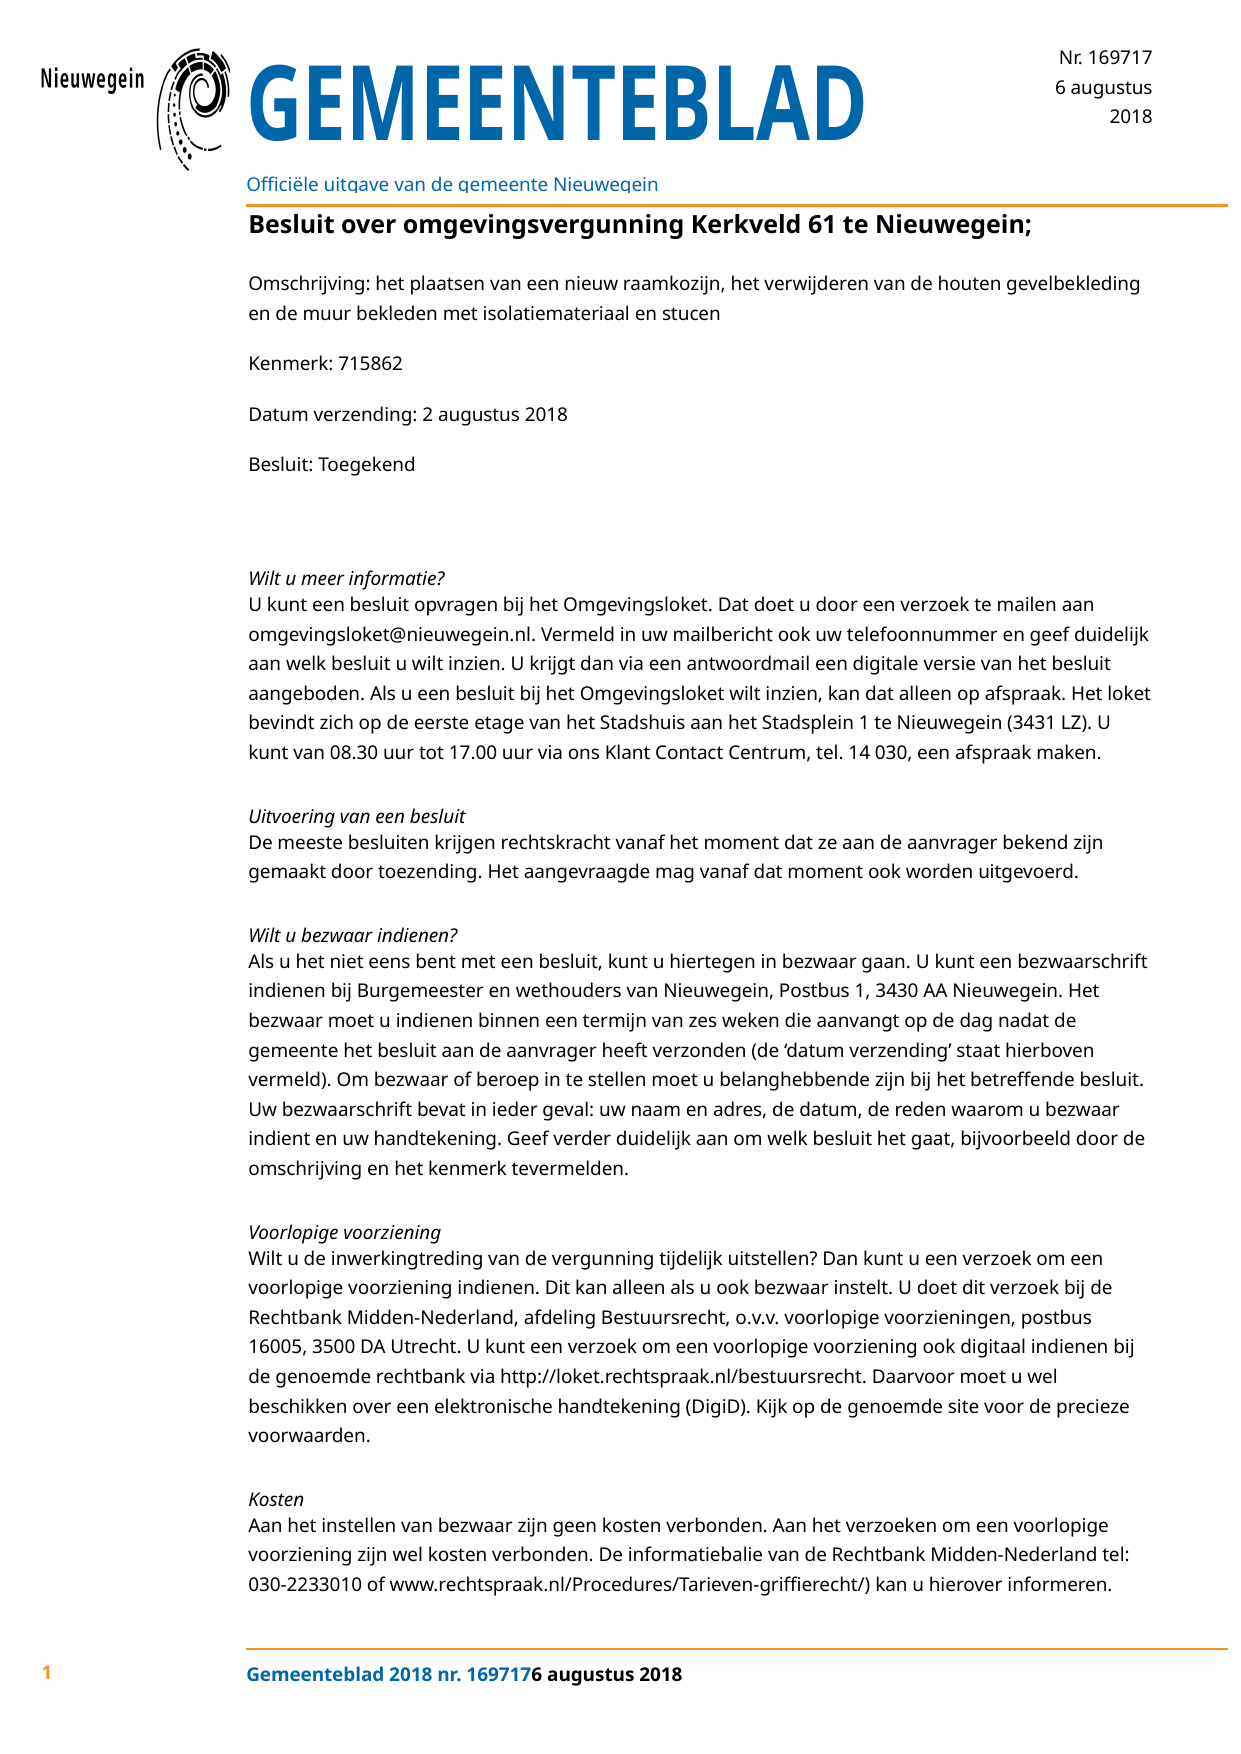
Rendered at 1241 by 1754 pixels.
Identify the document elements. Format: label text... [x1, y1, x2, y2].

text U kunt een besluit opvragen bij het Omgevingsloket. Dat doet u door een verzoek te mailen aan omgevingsloket@nieuwegein.nl. Vermeld in uw mailbericht ook uw telefoonnummer en geef duidelijk aan welk besluit u wilt inzien. U krijgt dan via een antwoordmail een digitale versie van het besluit aangeboden. Als u een besluit bij het Omgevingsloket wilt inzien, kan dat alleen op afspraak. Het loket bevindt zich op de eerste etage van het Stadshuis aan het Stadsplein 1 te Nieuwegein (3431 LZ). U kunt van 08.30 uur tot 17.00 uur via ons Klant Contact Centrum, tel. 14 030, een afspraak maken. [248, 591, 1152, 765]
text Als u het niet eens bent met een besluit, kunt u hiertegen in bezwaar gaan. U kunt een bezwaarschrift indienen bij Burgemeester en wethouders van Nieuwegein, Postbus 1, 3430 AA Nieuwegein. Het bezwaar moet u indienen binnen een termijn van zes weken die aanvangt op de dag nadat de gemeente het besluit aan de aanvrager heeft verzonden (de ‘datum verzending’ staat hierboven vermeld). Om bezwaar of beroep in te stellen moet u belanghebbende zijn bij het betreffende besluit. Uw bezwaarschrift bevat in ieder geval: uw naam en adres, de datum, de reden waarom u bezwaar indient en uw handtekening. Geef verder duidelijk aan om welk besluit het gaat, bijvoorbeeld door de omschrijving en het kenmerk tevermelden. [248, 948, 1152, 1181]
text Wilt u de inwerkingtreding van de vergunning tijdelijk uitstellen? Dan kunt u een verzoek om een voorlopige voorziening indienen. Dit kan alleen als u ook bezwaar instelt. U doet dit verzoek bij de Rechtbank Midden-Nederland, afdeling Bestuursrecht, o.v.v. voorlopige voorzieningen, postbus 16005, 3500 DA Utrecht. U kunt een verzoek om een voorlopige voorziening ook digitaal indienen bij de genoemde rechtbank via http://loket.rechtspraak.nl/bestuursrecht. Daarvoor moet u wel beschikken over een elektronische handtekening (DigiD). Kijk op de genoemde site voor de precieze voorwaarden. [248, 1245, 1152, 1448]
text Wilt u meer informatie? [248, 566, 1152, 591]
text De meeste besluiten krijgen rechtskracht vanaf het moment dat ze aan de aanvrager bekend zijn gemaakt door toezending. Het aangevraagde mag vanaf dat moment ook worden uitgevoerd. [248, 829, 1152, 884]
text Aan het instellen van bezwaar zijn geen kosten verbonden. Aan het verzoeken om een voorlopige voorziening zijn wel kosten verbonden. De informatiebalie van de Rechtbank Midden-Nederland tel: 030-2233010 of www.rechtspraak.nl/Procedures/Tarieven-griffierecht/) kan u hierover informeren. [248, 1512, 1152, 1597]
text Besluit over omgevingsvergunning Kerkveld 61 te Nieuwegein; [248, 207, 1152, 241]
text Kosten [248, 1486, 1152, 1512]
text Besluit: Toegekend [248, 451, 1152, 477]
picture [41, 47, 231, 172]
text Uitvoering van een besluit [248, 803, 1152, 829]
text Wilt u bezwaar indienen? [248, 922, 1152, 948]
text Voorlopige voorziening [248, 1219, 1152, 1245]
text Kenmerk: 715862 [248, 350, 1152, 376]
text Omschrijving: het plaatsen van een nieuw raamkozijn, het verwijderen van de houten gevelbekleding en de muur bekleden met isolatiemateriaal en stucen [248, 270, 1152, 326]
text Datum verzending: 2 augustus 2018 [248, 401, 1152, 426]
